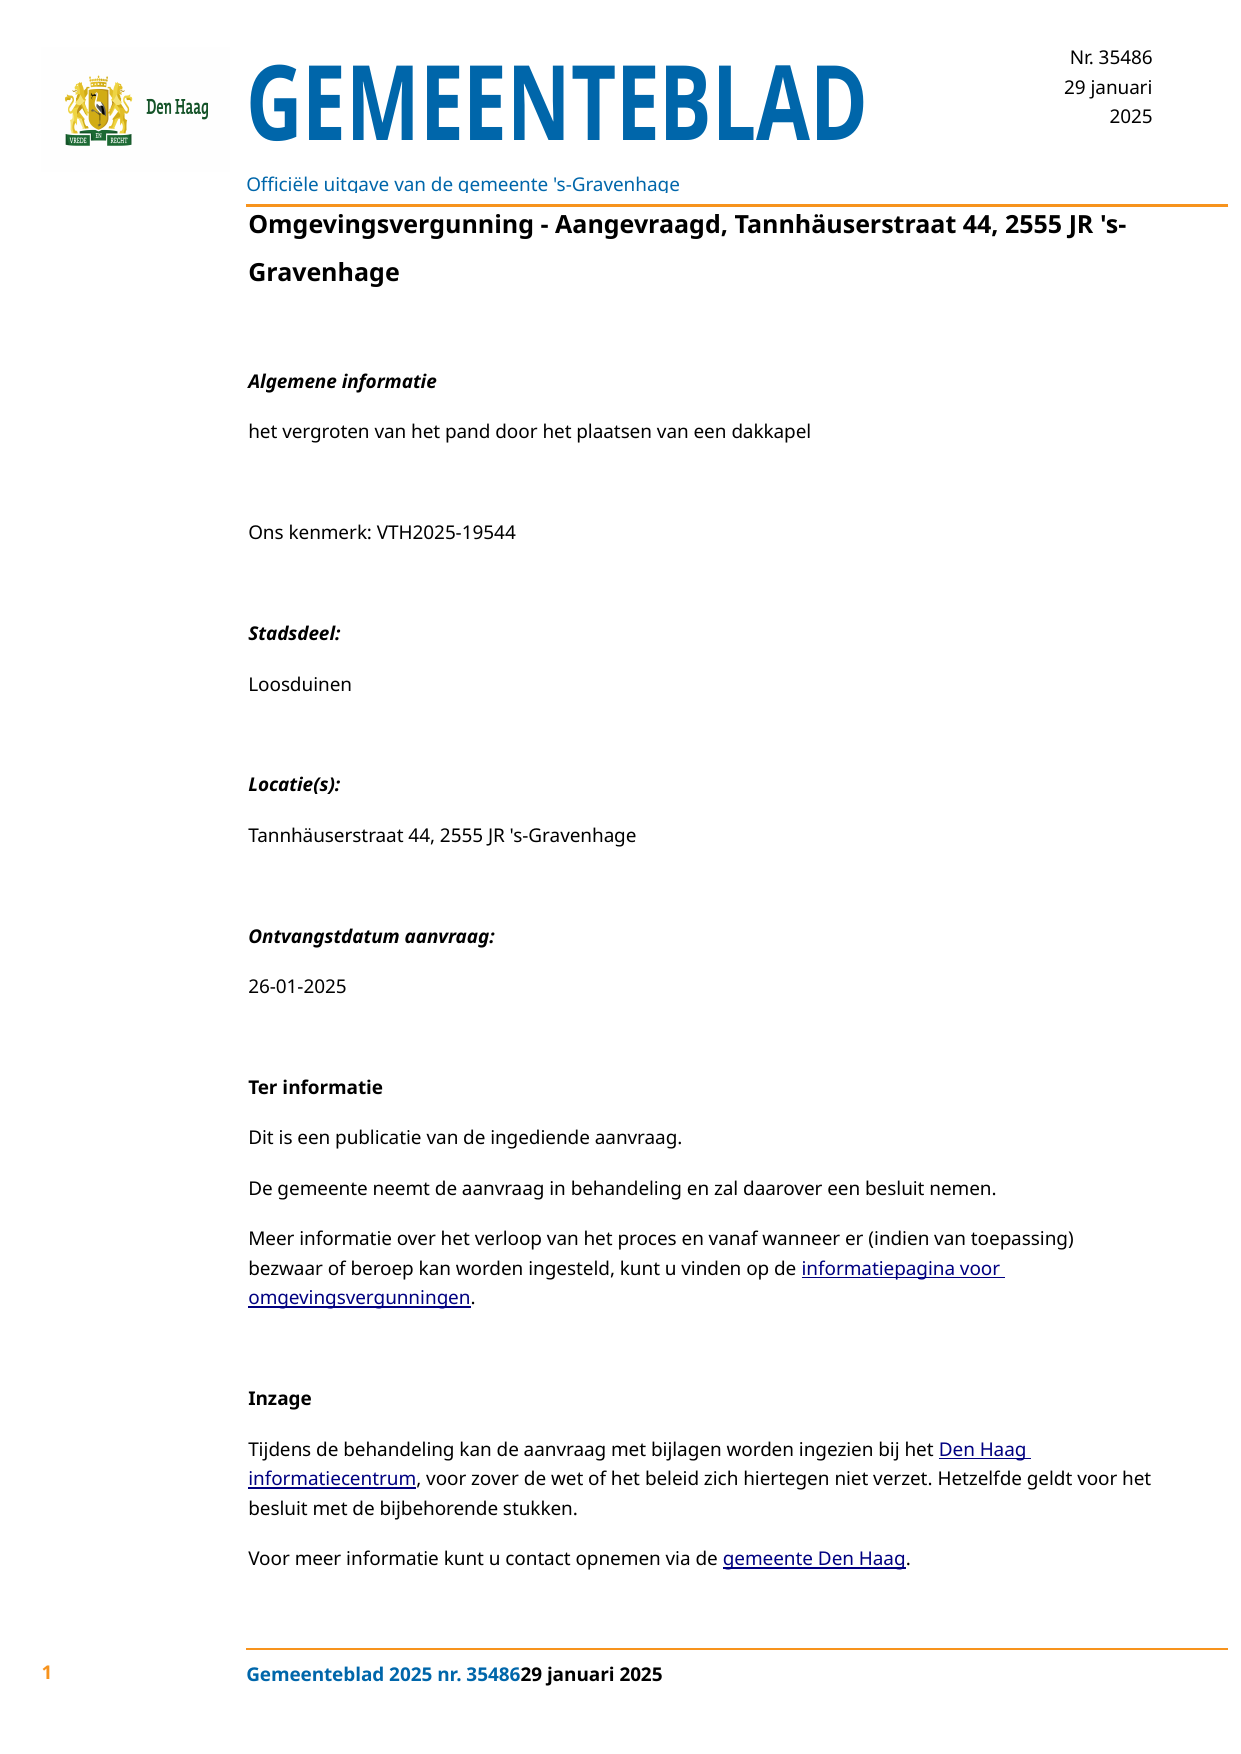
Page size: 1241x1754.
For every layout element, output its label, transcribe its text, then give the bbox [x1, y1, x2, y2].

text het vergroten van het pand door het plaatsen van een dakkapel [248, 419, 1152, 444]
text De gemeente neemt de aanvraag in behandeling en zal daarover een besluit nemen. [248, 1175, 1152, 1201]
text 26-01-2025 [248, 973, 1152, 999]
text Voor meer informatie kunt u contact opnemen via de gemeente Den Haag. [248, 1545, 1152, 1571]
picture [41, 47, 231, 172]
text Ons kenmerk: VTH2025-19544 [248, 519, 1152, 545]
text Ontvangstdatum aanvraag: [248, 923, 1152, 949]
text Locatie(s): [248, 772, 1152, 797]
text Ter informatie [248, 1074, 1152, 1100]
text Loosduinen [248, 671, 1152, 697]
text Omgevingsvergunning - Aangevraagd, Tannhäuserstraat 44, 2555 JR 's-Gravenhage [248, 207, 1152, 288]
text Algemene informatie [248, 368, 1152, 394]
text Inzage [248, 1385, 1152, 1411]
text Meer informatie over het verloop van het proces en vanaf wanneer er (indien van toepassing) bezwaar of beroep kan worden ingesteld, kunt u vinden op de informatiepagina voor omgevingsvergunningen. [248, 1225, 1152, 1310]
text Tannhäuserstraat 44, 2555 JR 's-Gravenhage [248, 822, 1152, 848]
text Dit is een publicatie van de ingediende aanvraag. [248, 1124, 1152, 1150]
text Tijdens de behandeling kan de aanvraag met bijlagen worden ingezien bij het Den Haag informatiecentrum, voor zover de wet of het beleid zich hiertegen niet verzet. Hetzelfde geldt voor het besluit met de bijbehorende stukken. [248, 1436, 1152, 1521]
text Stadsdeel: [248, 620, 1152, 646]
